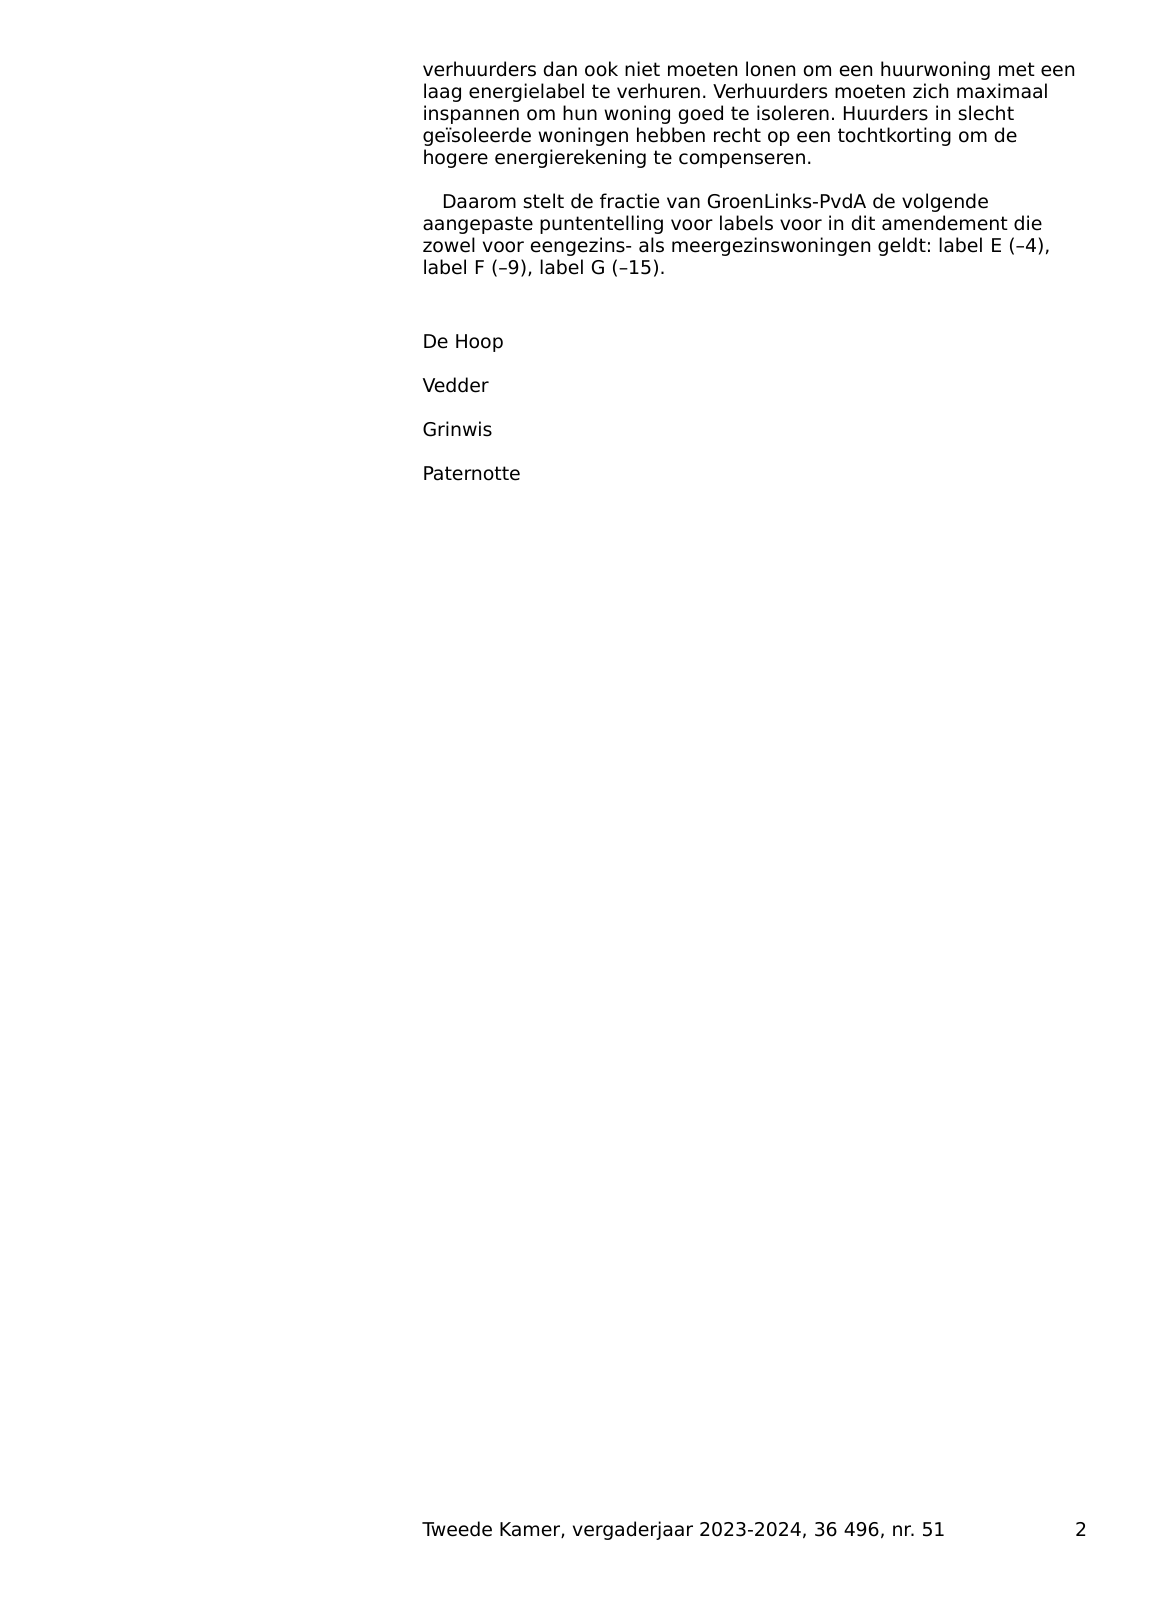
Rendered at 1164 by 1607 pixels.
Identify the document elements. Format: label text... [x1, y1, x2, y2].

text De Hoop Vedder Grinwis Paternotte [422, 309, 1087, 485]
text verhuurders dan ook niet moeten lonen om een huurwoning met een laag energielabel te verhuren. Verhuurders moeten zich maximaal inspannen om hun woning goed te isoleren. Huurders in slecht geïsoleerde woningen hebben recht op een tochtkorting om de hogere energierekening te compenseren. [422, 59, 1087, 169]
text Daarom stelt de fractie van GroenLinks-PvdA de volgende aangepaste puntentelling voor labels voor in dit amendement die zowel voor eengezins- als meergezinswoningen geldt: label E (–4), label F (–9), label G (–15). [422, 191, 1087, 279]
